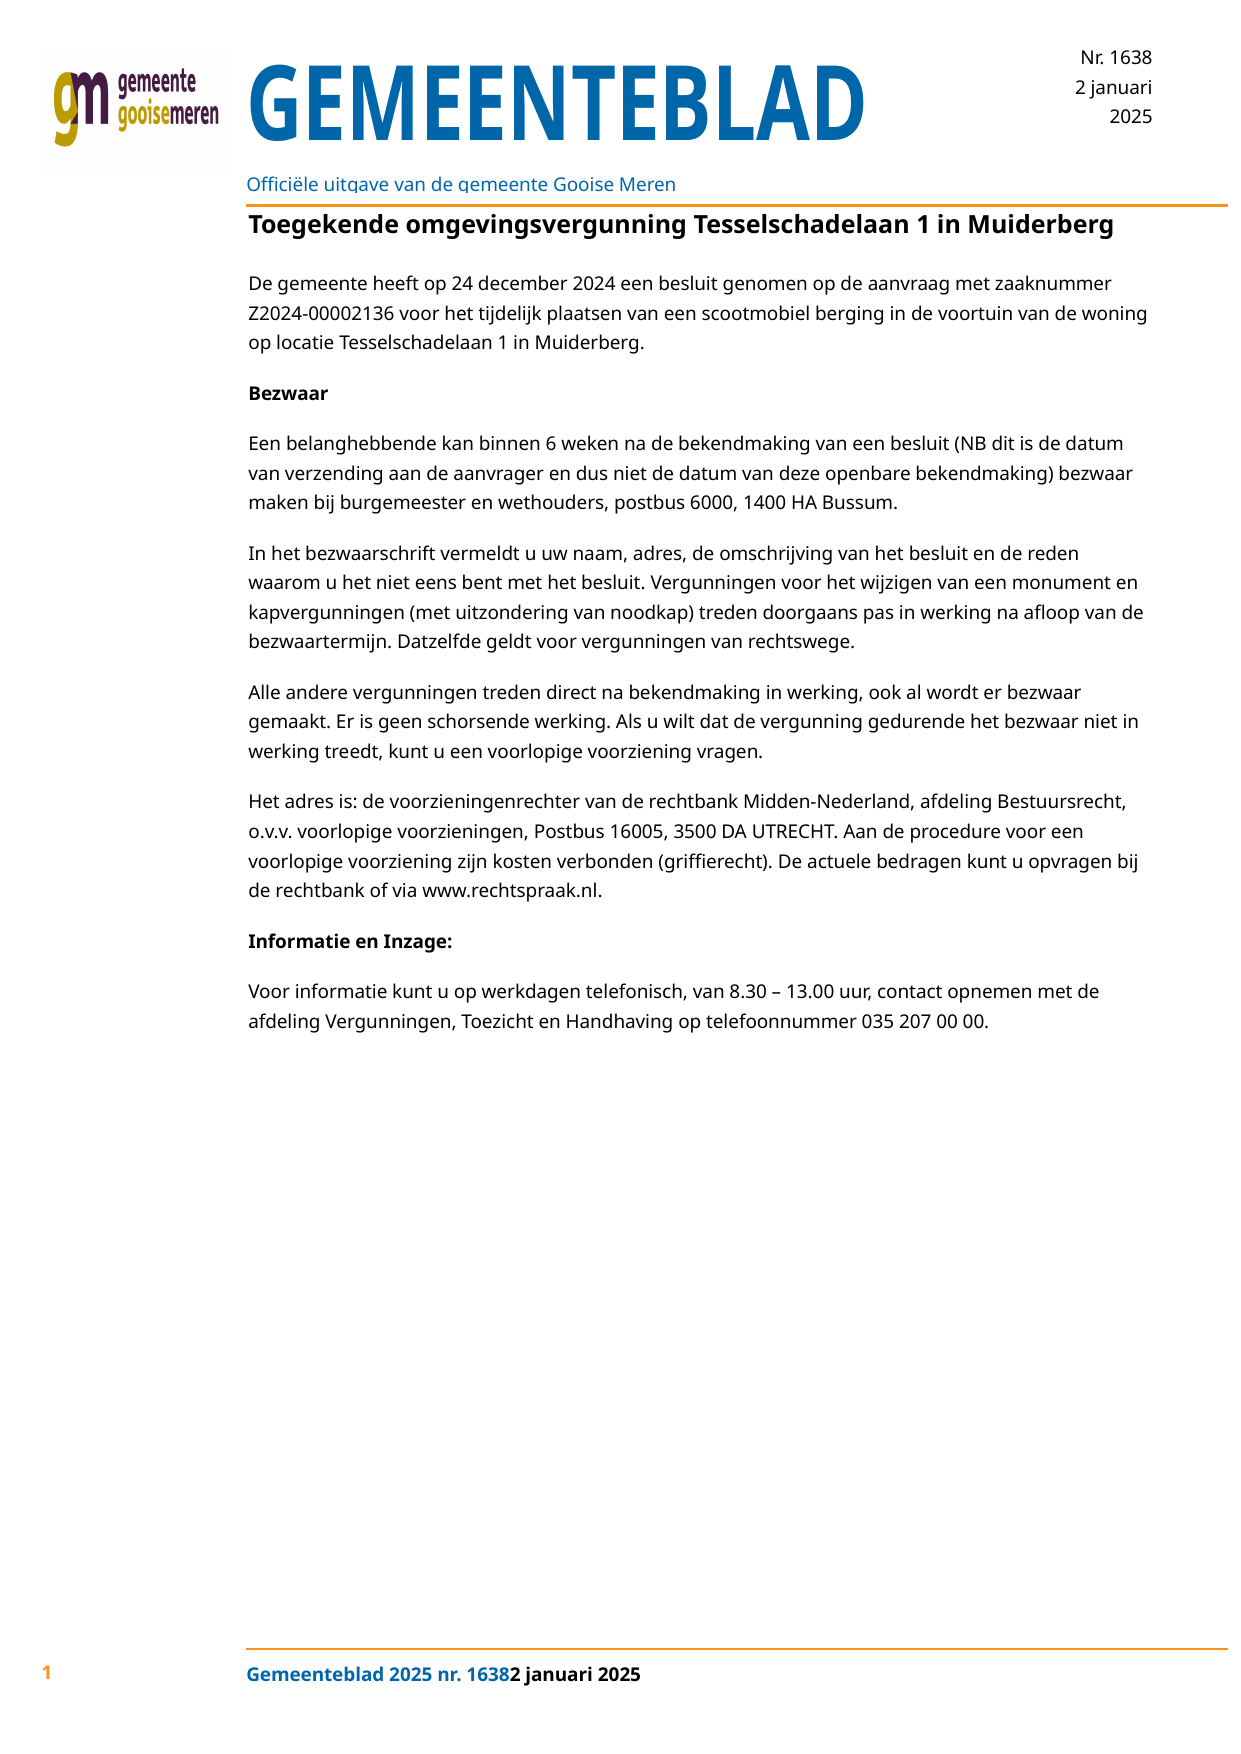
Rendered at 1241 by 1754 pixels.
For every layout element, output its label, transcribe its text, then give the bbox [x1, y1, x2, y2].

text Informatie en Inzage: [248, 928, 1152, 953]
text Toegekende omgevingsvergunning Tesselschadelaan 1 in Muiderberg [248, 207, 1152, 241]
text Een belanghebbende kan binnen 6 weken na de bekendmaking van een besluit (NB dit is de datum van verzending aan de aanvrager en dus niet de datum van deze openbare bekendmaking) bezwaar maken bij burgemeester en wethouders, postbus 6000, 1400 HA Bussum. [248, 430, 1152, 515]
text Bezwaar [248, 380, 1152, 406]
picture [41, 47, 231, 172]
text Het adres is: de voorzieningenrechter van de rechtbank Midden-Nederland, afdeling Bestuursrecht, o.v.v. voorlopige voorzieningen, Postbus 16005, 3500 DA UTRECHT. Aan de procedure voor een voorlopige voorziening zijn kosten verbonden (griffierecht). De actuele bedragen kunt u opvragen bij de rechtbank of via www.rechtspraak.nl. [248, 789, 1152, 903]
text Alle andere vergunningen treden direct na bekendmaking in werking, ook al wordt er bezwaar gemaakt. Er is geen schorsende werking. Als u wilt dat de vergunning gedurende het bezwaar niet in werking treedt, kunt u een voorlopige voorziening vragen. [248, 679, 1152, 764]
text In het bezwaarschrift vermeldt u uw naam, adres, de omschrijving van het besluit en de reden waarom u het niet eens bent met het besluit. Vergunningen voor het wijzigen van een monument en kapvergunningen (met uitzondering van noodkap) treden doorgaans pas in werking na afloop van de bezwaartermijn. Datzelfde geldt voor vergunningen van rechtswege. [248, 540, 1152, 654]
text Voor informatie kunt u op werkdagen telefonisch, van 8.30 – 13.00 uur, contact opnemen met de afdeling Vergunningen, Toezicht en Handhaving op telefoonnummer 035 207 00 00. [248, 978, 1152, 1033]
text De gemeente heeft op 24 december 2024 een besluit genomen op de aanvraag met zaaknummer Z2024-00002136 voor het tijdelijk plaatsen van een scootmobiel berging in de voortuin van de woning op locatie Tesselschadelaan 1 in Muiderberg. [248, 270, 1152, 355]
